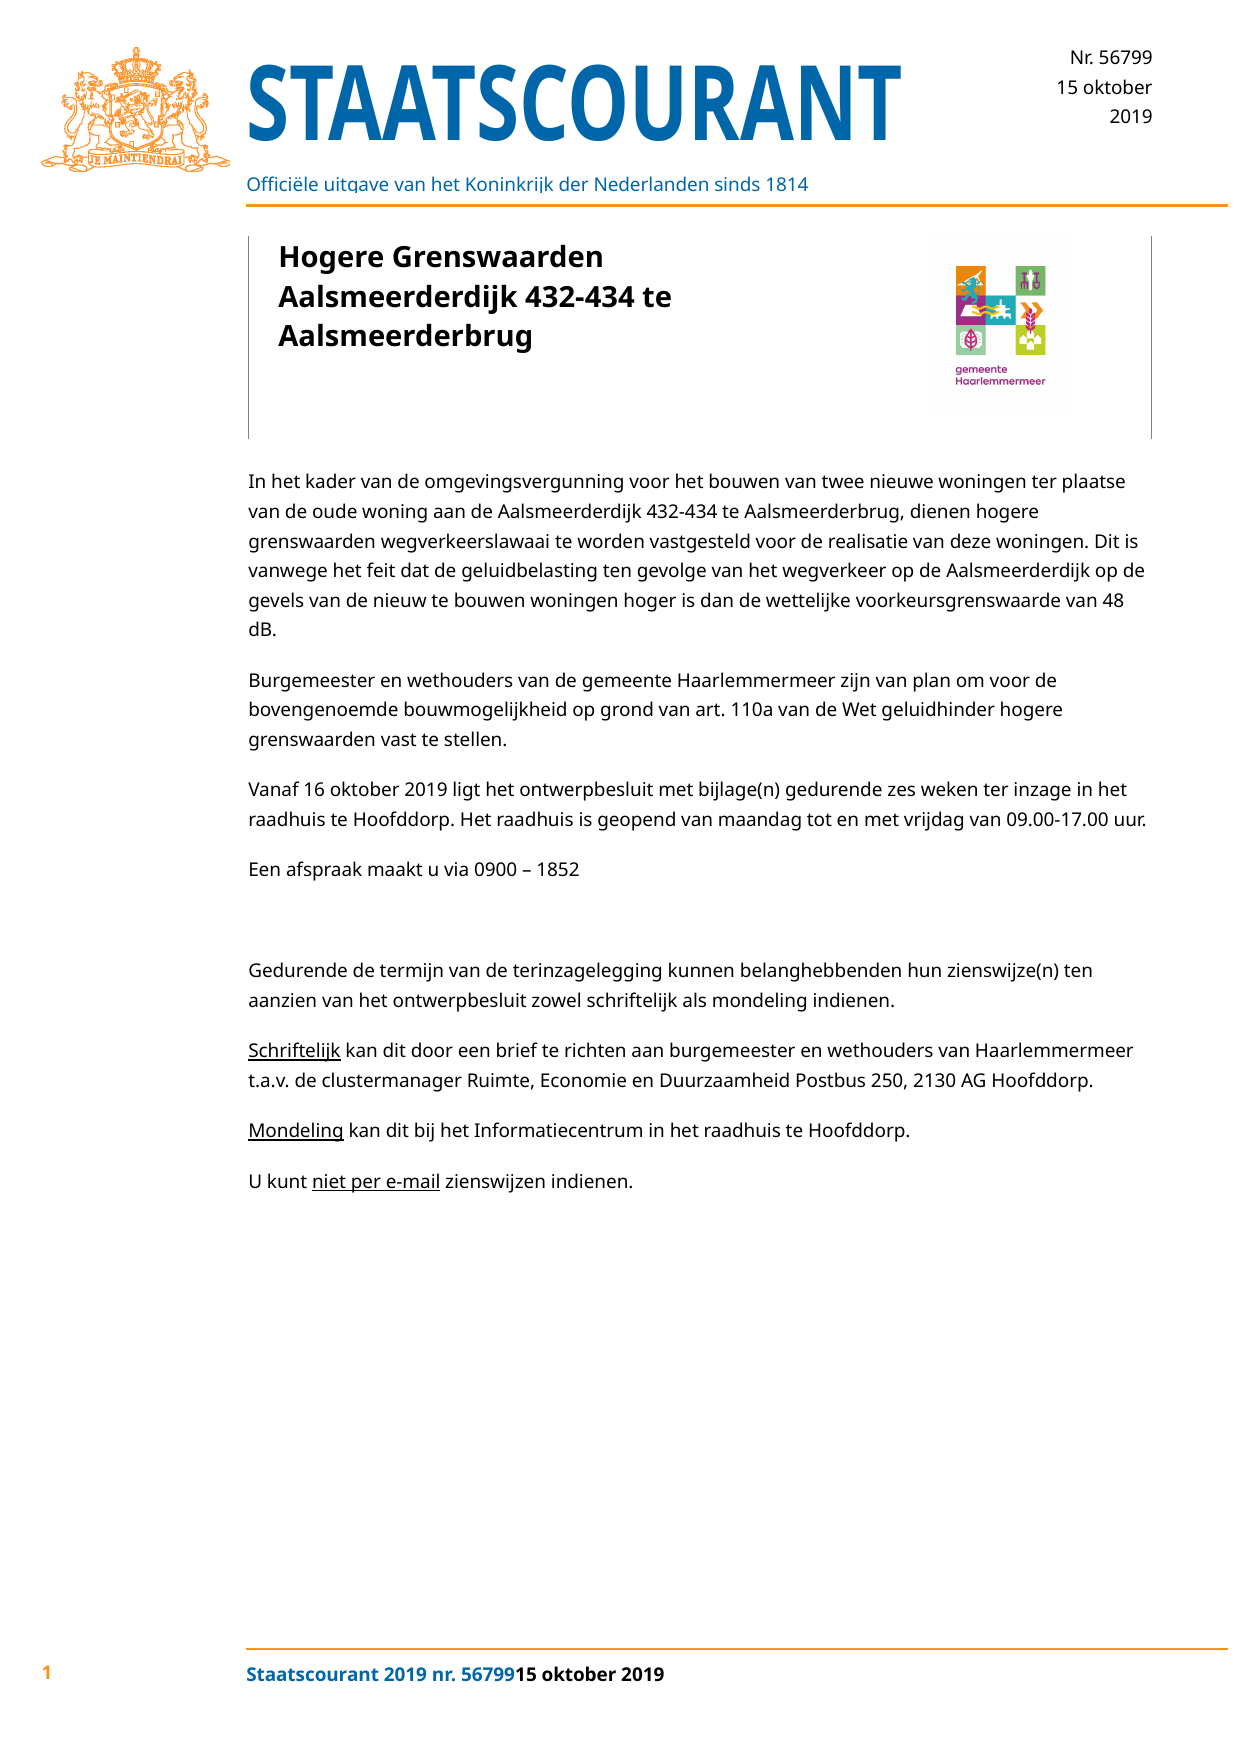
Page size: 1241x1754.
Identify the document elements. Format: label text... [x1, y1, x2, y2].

text Burgemeester en wethouders van de gemeente Haarlemmermeer zijn van plan om voor de bovengenoemde bouwmogelijkheid op grond van art. 110a van de Wet geluidhinder hogere grenswaarden vast te stellen. [248, 667, 1152, 752]
table_header [850, 414, 1151, 439]
picture [926, 236, 1075, 414]
table_header Hogere Grenswaarden Aalsmeerderdijk 432-434 te Aalsmeerderbrug [249, 236, 850, 439]
text Schriftelijk kan dit door een brief te richten aan burgemeester en wethouders van Haarlemmermeer t.a.v. de clustermanager Ruimte, Economie en Duurzaamheid Postbus 250, 2130 AG Hoofddorp. [248, 1037, 1152, 1093]
text Vanaf 16 oktober 2019 ligt het ontwerpbesluit met bijlage(n) gedurende zes weken ter inzage in het raadhuis te Hoofddorp. Het raadhuis is geopend van maandag tot en met vrijdag van 09.00-17.00 uur. [248, 777, 1152, 832]
picture [41, 47, 231, 172]
text In het kader van de omgevingsvergunning voor het bouwen van twee nieuwe woningen ter plaatse van de oude woning aan de Aalsmeerderdijk 432-434 te Aalsmeerderbrug, dienen hogere grenswaarden wegverkeerslawaai te worden vastgesteld voor de realisatie van deze woningen. Dit is vanwege het feit dat de geluidbelasting ten gevolge van het wegverkeer op de Aalsmeerderdijk op de gevels van de nieuw te bouwen woningen hoger is dan de wettelijke voorkeursgrenswaarde van 48 dB. [248, 469, 1152, 642]
text U kunt niet per e-mail zienswijzen indienen. [248, 1168, 1152, 1193]
text Een afspraak maakt u via 0900 – 1852 [248, 857, 1152, 882]
text Gedurende de termijn van de terinzagelegging kunnen belanghebbenden hun zienswijze(n) ten aanzien van het ontwerpbesluit zowel schriftelijk als mondeling indienen. [248, 957, 1152, 1013]
text Mondeling kan dit bij het Informatiecentrum in het raadhuis te Hoofddorp. [248, 1117, 1152, 1143]
table_header [1075, 236, 1151, 413]
table_header [850, 236, 926, 413]
